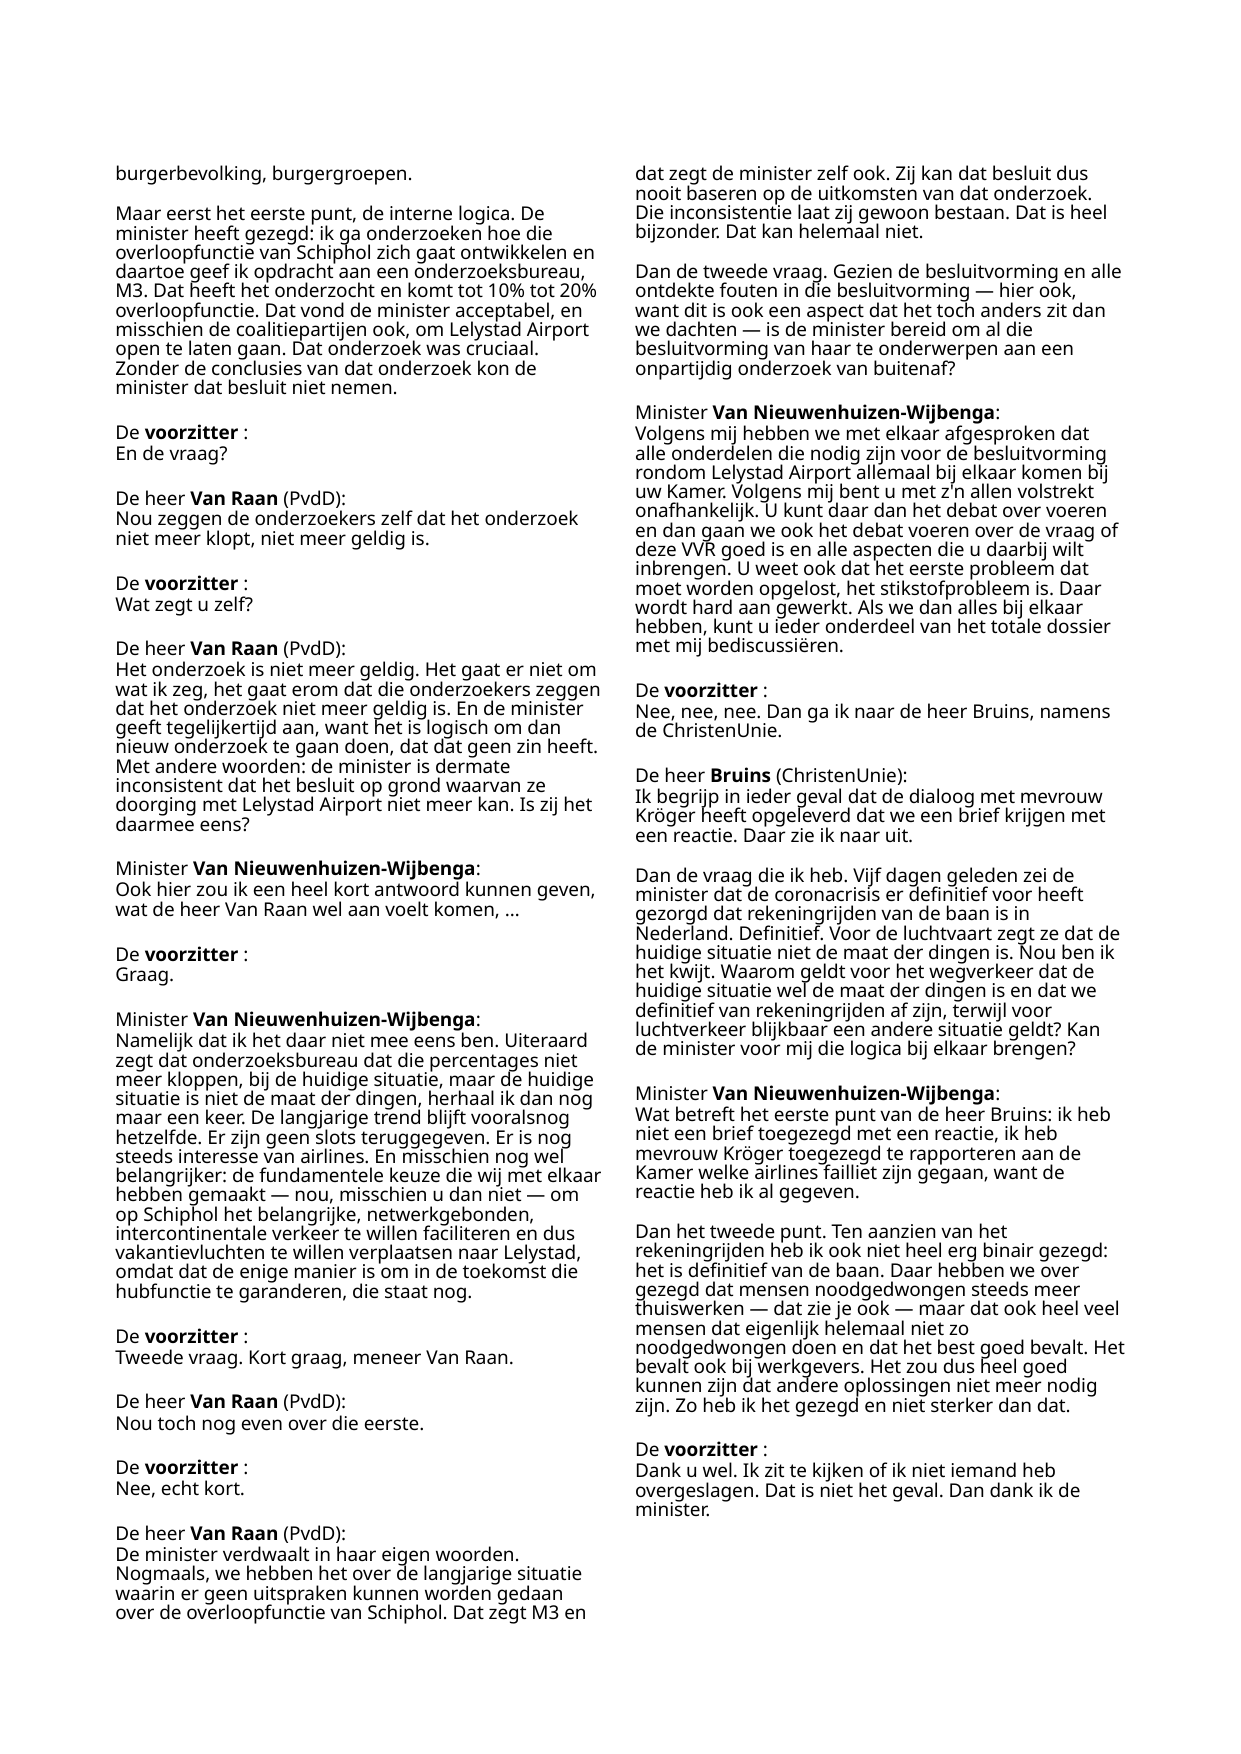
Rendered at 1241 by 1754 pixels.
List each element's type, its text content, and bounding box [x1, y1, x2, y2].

text burgerbevolking, burgergroepen. [115, 165, 605, 184]
text De voorzitter : [635, 677, 1125, 703]
text Minister Van Nieuwenhuizen-Wijbenga: [635, 399, 1125, 425]
text De minister verdwaalt in haar eigen woorden. Nogmaals, we hebben het over de langjarige situatie waarin er geen uitspraken kunnen worden gedaan over de overloopfunctie van Schiphol. Dat zegt M3 en [115, 1546, 605, 1623]
text dat zegt de minister zelf ook. Zij kan dat besluit dus nooit baseren op de uitkomsten van dat onderzoek. Die inconsistentie laat zij gewoon bestaan. Dat is heel bijzonder. Dat kan helemaal niet. [635, 165, 1125, 242]
text De voorzitter : [635, 1437, 1125, 1462]
text Namelijk dat ik het daar niet mee eens ben. Uiteraard zegt dat onderzoeksbureau dat die percentages niet meer kloppen, bij de huidige situatie, maar de huidige situatie is niet de maat der dingen, herhaal ik dan nog maar een keer. De langjarige trend blijft vooralsnog hetzelfde. Er zijn geen slots teruggegeven. Er is nog steeds interesse van airlines. En misschien nog wel belangrijker: de fundamentele keuze die wij met elkaar hebben gemaakt — nou, misschien u dan niet — om op Schiphol het belangrijke, netwerkgebonden, intercontinentale verkeer te willen faciliteren en dus vakantievluchten te willen verplaatsen naar Lelystad, omdat dat de enige manier is om in de toekomst die hubfunctie te garanderen, die staat nog. [115, 1032, 605, 1302]
text Dan de vraag die ik heb. Vijf dagen geleden zei de minister dat de coronacrisis er definitief voor heeft gezorgd dat rekeningrijden van de baan is in Nederland. Definitief. Voor de luchtvaart zegt ze dat de huidige situatie niet de maat der dingen is. Nou ben ik het kwijt. Waarom geldt voor het wegverkeer dat de huidige situatie wel de maat der dingen is en dat we definitief van rekeningrijden af zijn, terwijl voor luchtverkeer blijkbaar een andere situatie geldt? Kan de minister voor mij die logica bij elkaar brengen? [635, 867, 1125, 1059]
text Het onderzoek is niet meer geldig. Het gaat er niet om wat ik zeg, het gaat erom dat die onderzoekers zeggen dat het onderzoek niet meer geldig is. En de minister geeft tegelijkertijd aan, want het is logisch om dan nieuw onderzoek te gaan doen, dat dat geen zin heeft. Met andere woorden: de minister is dermate inconsistent dat het besluit op grond waarvan ze doorging met Lelystad Airport niet meer kan. Is zij het daarmee eens? [115, 661, 605, 835]
text De voorzitter : [115, 1454, 605, 1480]
text Graag. [115, 966, 605, 986]
text Ook hier zou ik een heel kort antwoord kunnen geven, wat de heer Van Raan wel aan voelt komen, … [115, 881, 605, 920]
text Minister Van Nieuwenhuizen-Wijbenga: [115, 856, 605, 881]
text Nou toch nog even over die eerste. [115, 1414, 605, 1434]
text Wat betreft het eerste punt van de heer Bruins: ik heb niet een brief toegezegd met een reactie, ik heb mevrouw Kröger toegezegd te rapporteren aan de Kamer welke airlines failliet zijn gegaan, want de reactie heb ik al gegeven. [635, 1106, 1125, 1202]
text Ik begrijp in ieder geval dat de dialoog met mevrouw Kröger heeft opgeleverd dat we een brief krijgen met een reactie. Daar zie ik naar uit. [635, 788, 1125, 846]
text Wat zegt u zelf? [115, 596, 605, 615]
text De heer Van Raan (PvdD): [115, 1520, 605, 1546]
text En de vraag? [115, 444, 605, 464]
text Dan het tweede punt. Ten aanzien van het rekeningrijden heb ik ook niet heel erg binair gezegd: het is definitief van de baan. Daar hebben we over gezegd dat mensen noodgedwongen steeds meer thuiswerken — dat zie je ook — maar dat ook heel veel mensen dat eigenlijk helemaal niet zo noodgedwongen doen en dat het best goed bevalt. Het bevalt ook bij werkgevers. Het zou dus heel goed kunnen zijn dat andere oplossingen niet meer nodig zijn. Zo heb ik het gezegd en niet sterker dan dat. [635, 1223, 1125, 1416]
text Nee, nee, nee. Dan ga ik naar de heer Bruins, namens de ChristenUnie. [635, 703, 1125, 742]
text De voorzitter : [115, 941, 605, 966]
text De heer Bruins (ChristenUnie): [635, 762, 1125, 788]
text Nou zeggen de onderzoekers zelf dat het onderzoek niet meer klopt, niet meer geldig is. [115, 510, 605, 549]
text Dank u wel. Ik zit te kijken of ik niet iemand heb overgeslagen. Dat is niet het geval. Dan dank ik de minister. [635, 1462, 1125, 1520]
text Maar eerst het eerste punt, de interne logica. De minister heeft gezegd: ik ga onderzoeken hoe die overloopfunctie van Schiphol zich gaat ontwikkelen en daartoe geef ik opdracht aan een onderzoeksbureau, M3. Dat heeft het onderzocht en komt tot 10% tot 20% overloopfunctie. Dat vond de minister acceptabel, en misschien de coalitiepartijen ook, om Lelystad Airport open te laten gaan. Dat onderzoek was cruciaal. Zonder de conclusies van dat onderzoek kon de minister dat besluit niet nemen. [115, 205, 605, 398]
text Minister Van Nieuwenhuizen-Wijbenga: [635, 1080, 1125, 1106]
text De heer Van Raan (PvdD): [115, 485, 605, 510]
text Volgens mij hebben we met elkaar afgesproken dat alle onderdelen die nodig zijn voor de besluitvorming rondom Lelystad Airport allemaal bij elkaar komen bij uw Kamer. Volgens mij bent u met z'n allen volstrekt onafhankelijk. U kunt daar dan het debat over voeren en dan gaan we ook het debat voeren over de vraag of deze VVR goed is en alle aspecten die u daarbij wilt inbrengen. U weet ook dat het eerste probleem dat moet worden opgelost, het stikstofprobleem is. Daar wordt hard aan gewerkt. Als we dan alles bij elkaar hebben, kunt u ieder onderdeel van het totale dossier met mij bediscussiëren. [635, 425, 1125, 657]
text Nee, echt kort. [115, 1480, 605, 1499]
text Minister Van Nieuwenhuizen-Wijbenga: [115, 1007, 605, 1032]
text De heer Van Raan (PvdD): [115, 636, 605, 661]
text De voorzitter : [115, 419, 605, 444]
text Tweede vraag. Kort graag, meneer Van Raan. [115, 1349, 605, 1368]
text De voorzitter : [115, 1323, 605, 1349]
text De voorzitter : [115, 570, 605, 596]
text De heer Van Raan (PvdD): [115, 1389, 605, 1414]
text Dan de tweede vraag. Gezien de besluitvorming en alle ontdekte fouten in die besluitvorming — hier ook, want dit is ook een aspect dat het toch anders zit dan we dachten — is de minister bereid om al die besluitvorming van haar te onderwerpen aan een onpartijdig onderzoek van buitenaf? [635, 263, 1125, 379]
